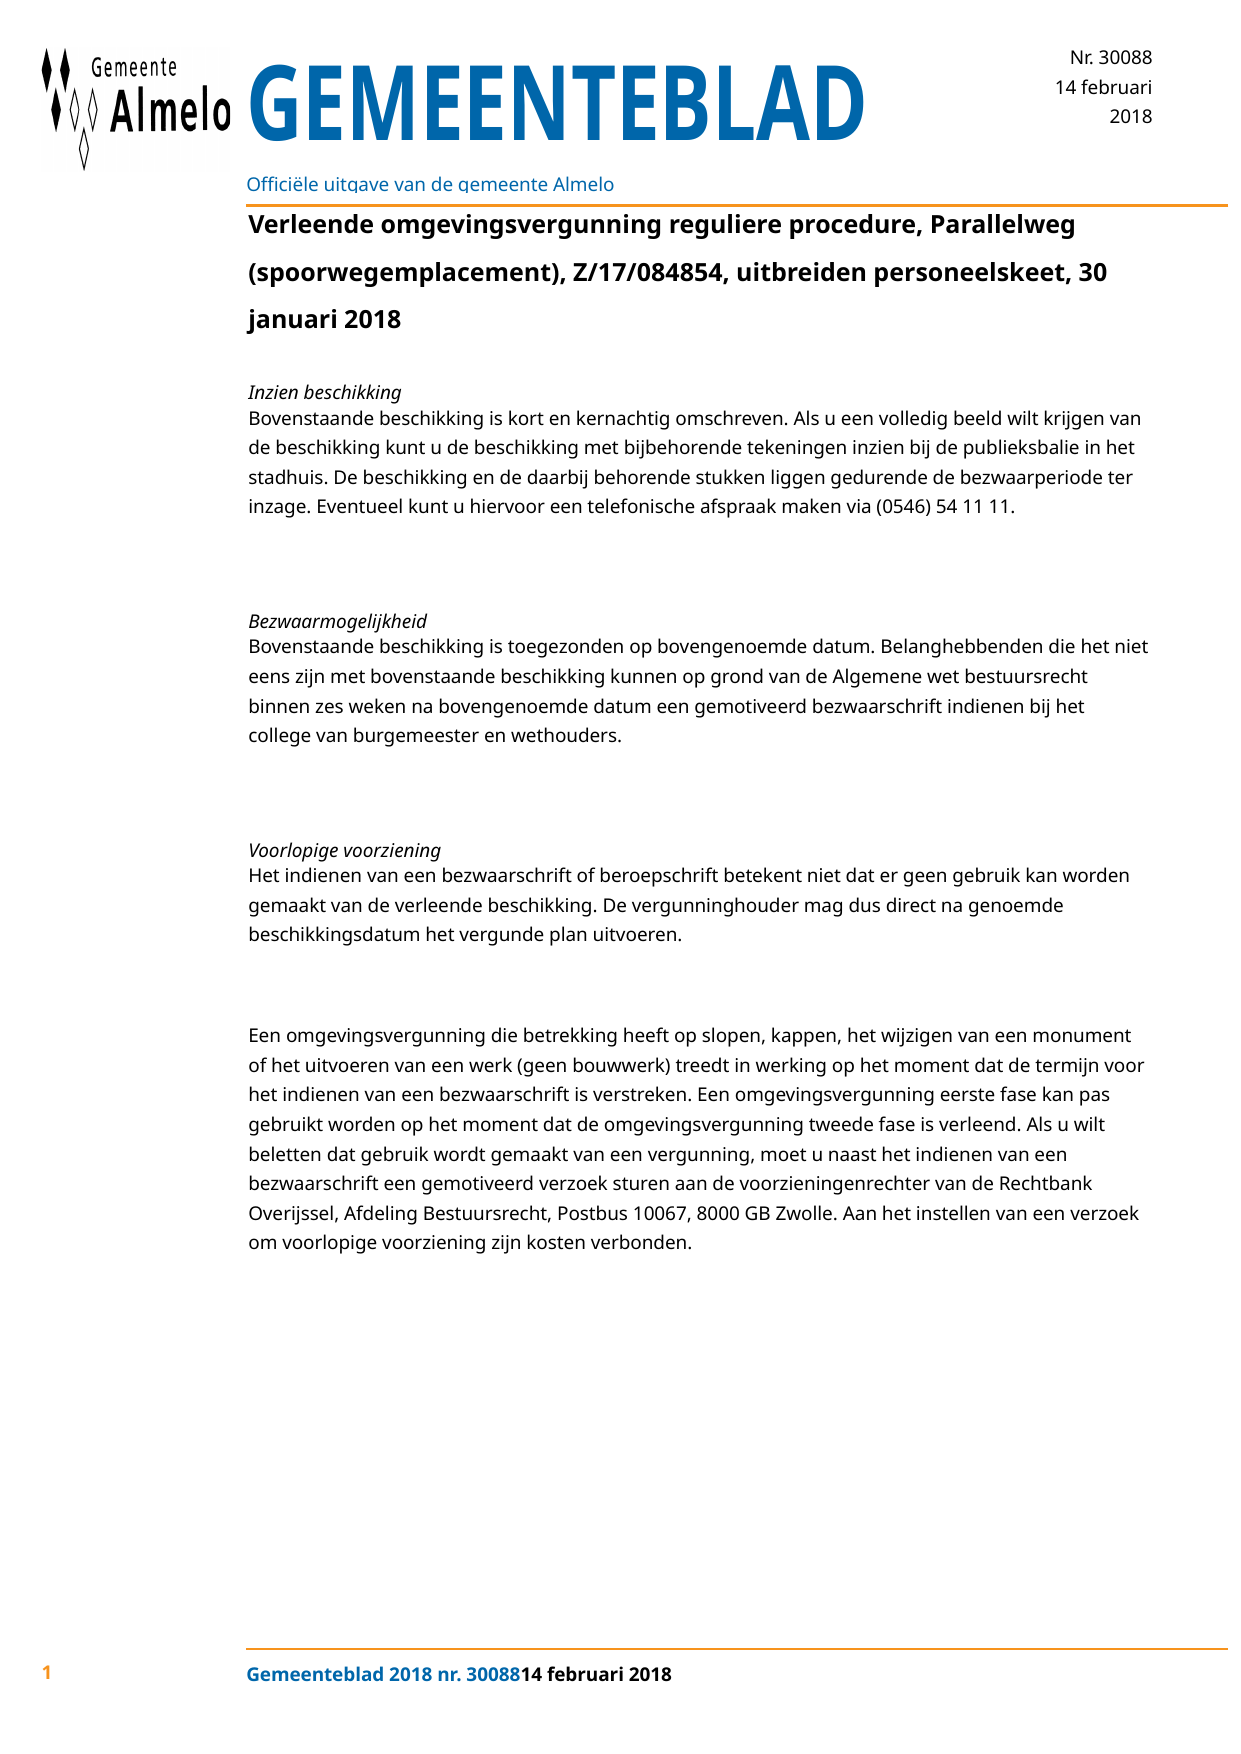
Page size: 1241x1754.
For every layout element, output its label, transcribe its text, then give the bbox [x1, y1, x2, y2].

text Voorlopige voorziening [248, 837, 1152, 862]
picture [41, 47, 231, 172]
text Bezwaarmogelijkheid [248, 608, 1152, 634]
text Bovenstaande beschikking is toegezonden op bovengenoemde datum. Belanghebbenden die het niet eens zijn met bovenstaande beschikking kunnen op grond van de Algemene wet bestuursrecht binnen zes weken na bovengenoemde datum een gemotiveerd bezwaarschrift indienen bij het college van burgemeester en wethouders. [248, 634, 1152, 748]
text Een omgevingsvergunning die betrekking heeft op slopen, kappen, het wijzigen van een monument of het uitvoeren van een werk (geen bouwwerk) treedt in werking op het moment dat de termijn voor het indienen van een bezwaarschrift is verstreken. Een omgevingsvergunning eerste fase kan pas gebruikt worden op het moment dat de omgevingsvergunning tweede fase is verleend. Als u wilt beletten dat gebruik wordt gemaakt van een vergunning, moet u naast het indienen van een bezwaarschrift een gemotiveerd verzoek sturen aan de voorzieningenrechter van de Rechtbank Overijssel, Afdeling Bestuursrecht, Postbus 10067, 8000 GB Zwolle. Aan het instellen van een verzoek om voorlopige voorziening zijn kosten verbonden. [248, 1022, 1152, 1255]
text Inzien beschikking [248, 379, 1152, 405]
text Het indienen van een bezwaarschrift of beroepschrift betekent niet dat er geen gebruik kan worden gemaakt van de verleende beschikking. De vergunninghouder mag dus direct na genoemde beschikkingsdatum het vergunde plan uitvoeren. [248, 862, 1152, 947]
text Bovenstaande beschikking is kort en kernachtig omschreven. Als u een volledig beeld wilt krijgen van de beschikking kunt u de beschikking met bijbehorende tekeningen inzien bij de publieksbalie in het stadhuis. De beschikking en de daarbij behorende stukken liggen gedurende de bezwaarperiode ter inzage. Eventueel kunt u hiervoor een telefonische afspraak maken via (0546) 54 11 11. [248, 405, 1152, 519]
text Verleende omgevingsvergunning reguliere procedure, Parallelweg (spoorwegemplacement), Z/17/084854, uitbreiden personeelskeet, 30 januari 2018 [248, 207, 1152, 336]
